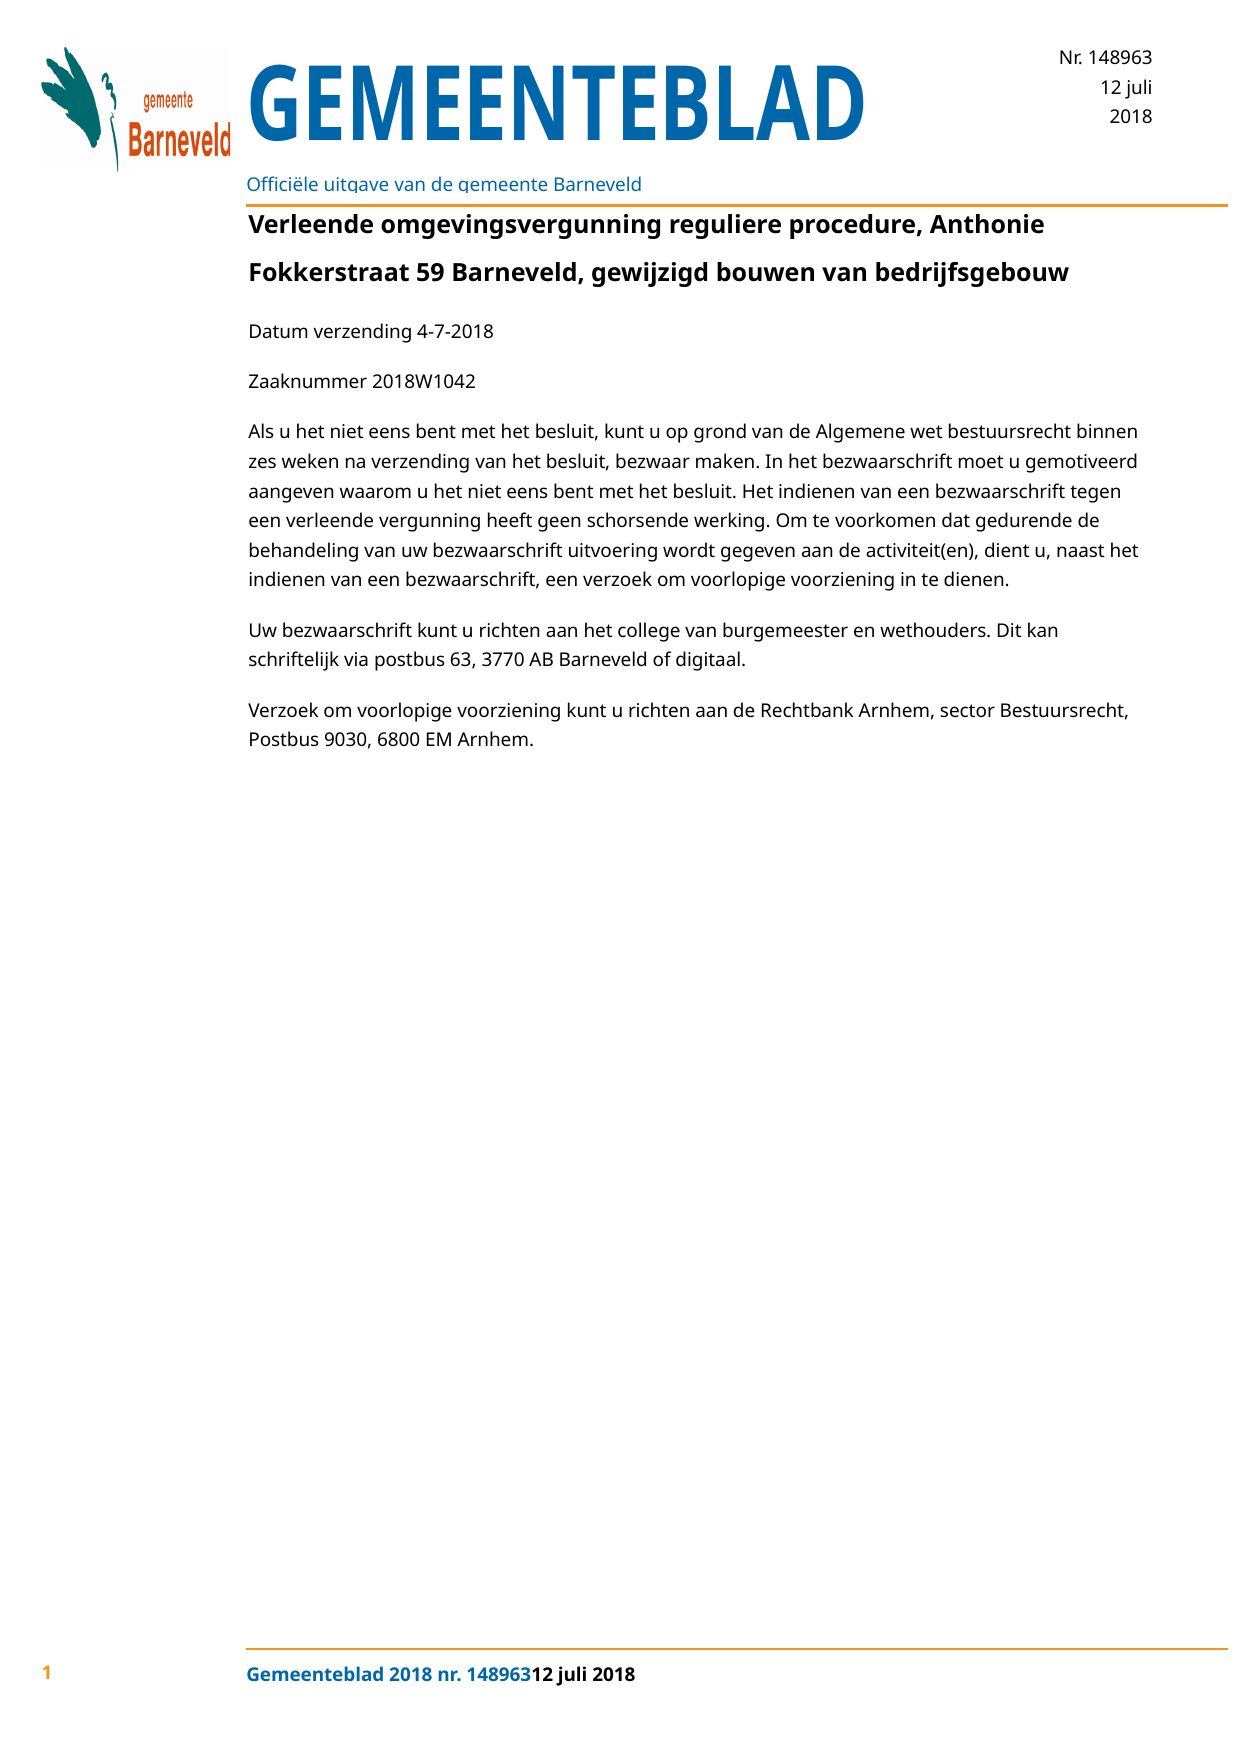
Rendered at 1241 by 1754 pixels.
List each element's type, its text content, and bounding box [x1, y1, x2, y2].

text Datum verzending 4-7-2018 [248, 318, 1152, 344]
picture [41, 47, 231, 172]
text Verzoek om voorlopige voorziening kunt u richten aan de Rechtbank Arnhem, sector Bestuursrecht, Postbus 9030, 6800 EM Arnhem. [248, 697, 1152, 752]
text Zaaknummer 2018W1042 [248, 368, 1152, 394]
text Verleende omgevingsvergunning reguliere procedure, Anthonie Fokkerstraat 59 Barneveld, gewijzigd bouwen van bedrijfsgebouw [248, 207, 1152, 288]
text Als u het niet eens bent met het besluit, kunt u op grond van de Algemene wet bestuursrecht binnen zes weken na verzending van het besluit, bezwaar maken. In het bezwaarschrift moet u gemotiveerd aangeven waarom u het niet eens bent met het besluit. Het indienen van een bezwaarschrift tegen een verleende vergunning heeft geen schorsende werking. Om te voorkomen dat gedurende de behandeling van uw bezwaarschrift uitvoering wordt gegeven aan de activiteit(en), dient u, naast het indienen van een bezwaarschrift, een verzoek om voorlopige voorziening in te dienen. [248, 419, 1152, 592]
text Uw bezwaarschrift kunt u richten aan het college van burgemeester en wethouders. Dit kan schriftelijk via postbus 63, 3770 AB Barneveld of digitaal. [248, 617, 1152, 672]
